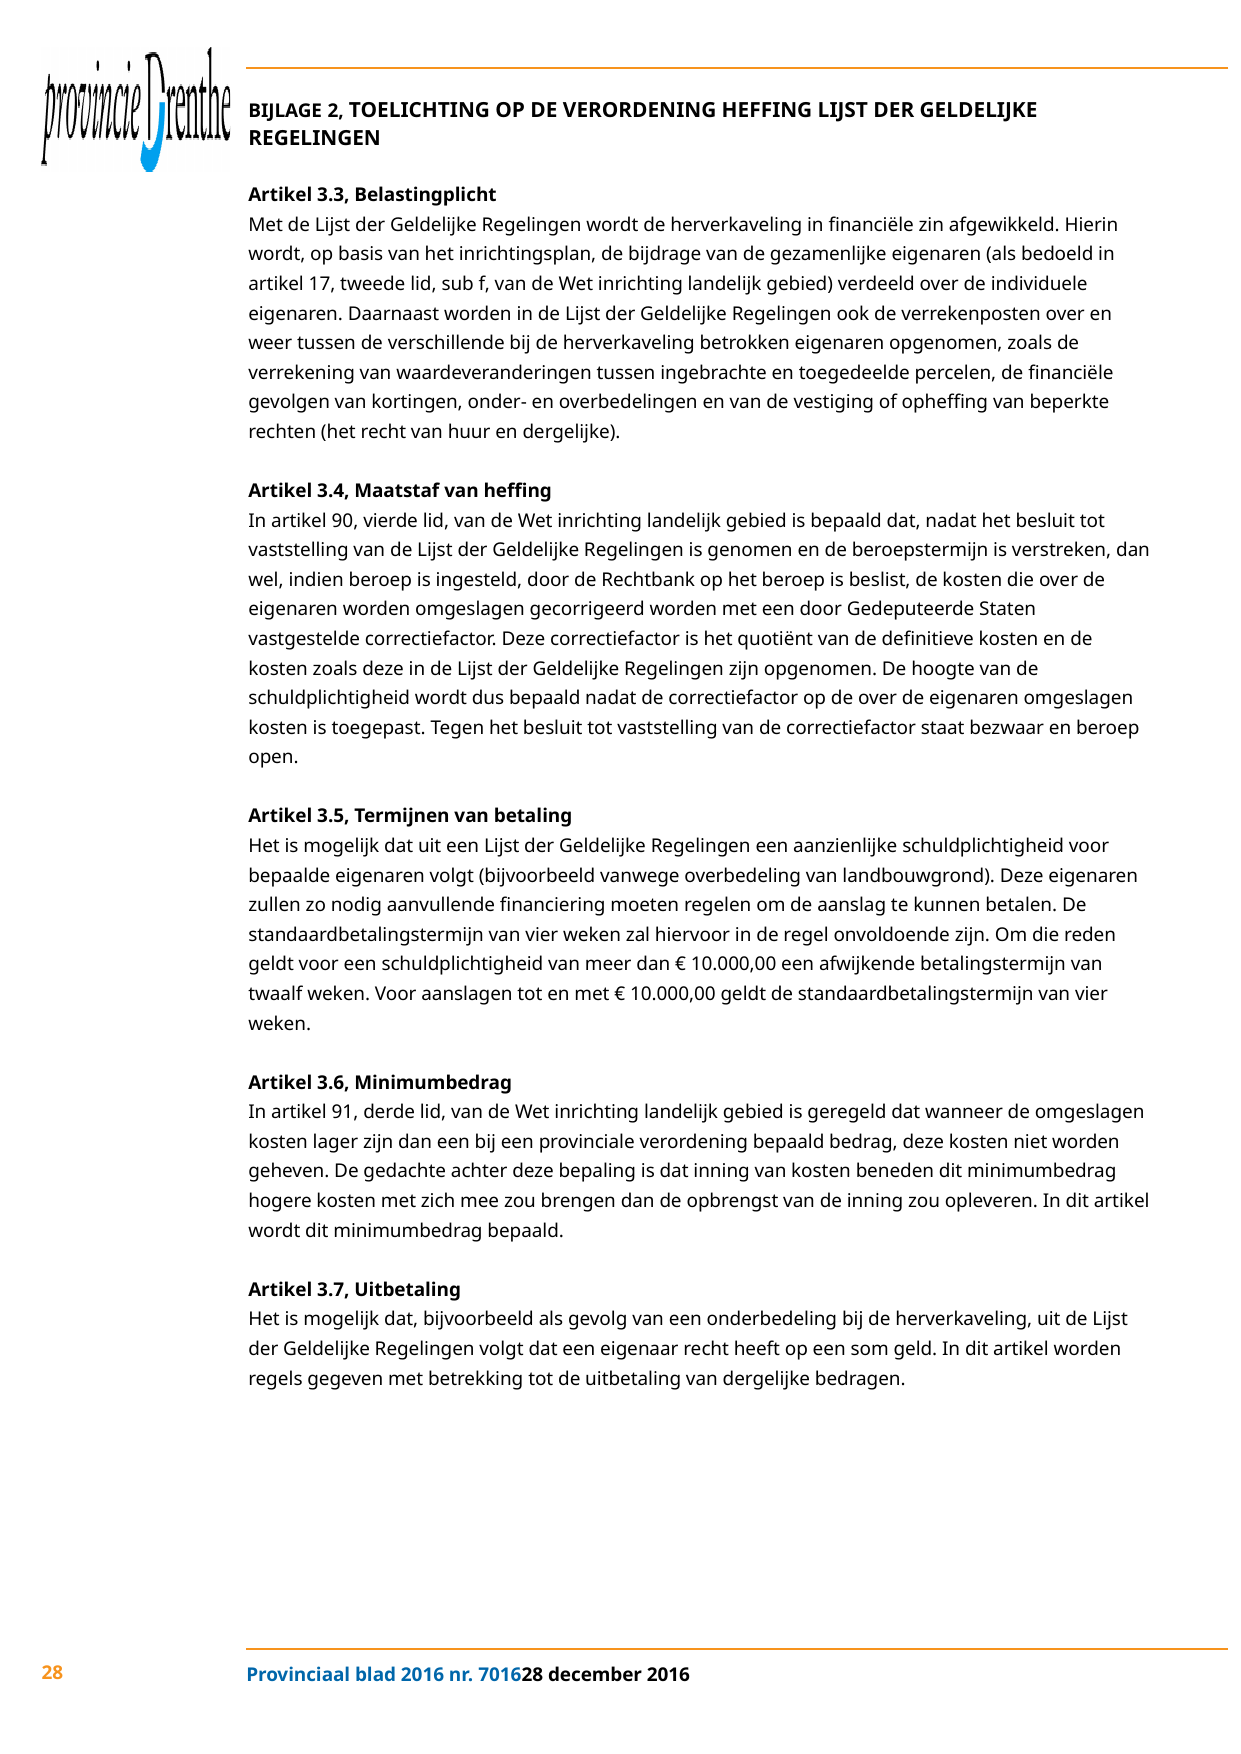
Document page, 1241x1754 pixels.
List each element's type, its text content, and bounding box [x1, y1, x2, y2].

text Artikel 3.4, Maatstaf van heffing [248, 477, 1152, 503]
text Artikel 3.3, Belastingplicht [248, 181, 1152, 207]
text In artikel 91, derde lid, van de Wet inrichting landelijk gebied is geregeld dat wanneer de omgeslagen kosten lager zijn dan een bij een provinciale verordening bepaald bedrag, deze kosten niet worden geheven. De gedachte achter deze bepaling is dat inning van kosten beneden dit minimumbedrag hogere kosten met zich mee zou brengen dan de opbrengst van de inning zou opleveren. In dit artikel wordt dit minimumbedrag bepaald. [248, 1098, 1152, 1242]
text Artikel 3.5, Termijnen van betaling [248, 803, 1152, 828]
text Met de Lijst der Geldelijke Regelingen wordt de herverkaveling in financiële zin afgewikkeld. Hierin wordt, op basis van het inrichtingsplan, de bijdrage van de gezamenlijke eigenaren (als bedoeld in artikel 17, tweede lid, sub f, van de Wet inrichting landelijk gebied) verdeeld over de individuele eigenaren. Daarnaast worden in de Lijst der Geldelijke Regelingen ook de verrekenposten over en weer tussen de verschillende bij de herverkaveling betrokken eigenaren opgenomen, zoals de verrekening van waardeveranderingen tussen ingebrachte en toegedeelde percelen, de financiële gevolgen van kortingen, onder- en overbedelingen en van de vestiging of opheffing van beperkte rechten (het recht van huur en dergelijke). [248, 211, 1152, 444]
text In artikel 90, vierde lid, van de Wet inrichting landelijk gebied is bepaald dat, nadat het besluit tot vaststelling van de Lijst der Geldelijke Regelingen is genomen en de beroepstermijn is verstreken, dan wel, indien beroep is ingesteld, door de Rechtbank op het beroep is beslist, de kosten die over de eigenaren worden omgeslagen gecorrigeerd worden met een door Gedeputeerde Staten vastgestelde correctiefactor. Deze correctiefactor is het quotiënt van de definitieve kosten en de kosten zoals deze in de Lijst der Geldelijke Regelingen zijn opgenomen. De hoogte van de schuldplichtigheid wordt dus bepaald nadat de correctiefactor op de over de eigenaren omgeslagen kosten is toegepast. Tegen het besluit tot vaststelling van de correctiefactor staat bezwaar en beroep open. [248, 507, 1152, 769]
text BIJLAGE 2, TOELICHTING OP DE VERORDENING HEFFING LIJST DER GELDELIJKE REGELINGEN [248, 95, 1152, 152]
text Artikel 3.6, Minimumbedrag [248, 1069, 1152, 1094]
text Het is mogelijk dat uit een Lijst der Geldelijke Regelingen een aanzienlijke schuldplichtigheid voor bepaalde eigenaren volgt (bijvoorbeeld vanwege overbedeling van landbouwgrond). Deze eigenaren zullen zo nodig aanvullende financiering moeten regelen om de aanslag te kunnen betalen. De standaardbetalingstermijn van vier weken zal hiervoor in de regel onvoldoende zijn. Om die reden geldt voor een schuldplichtigheid van meer dan € 10.000,00 een afwijkende betalingstermijn van twaalf weken. Voor aanslagen tot en met € 10.000,00 geldt de standaardbetalingstermijn van vier weken. [248, 832, 1152, 1035]
text Het is mogelijk dat, bijvoorbeeld als gevolg van een onderbedeling bij de herverkaveling, uit de Lijst der Geldelijke Regelingen volgt dat een eigenaar recht heeft op een som geld. In dit artikel worden regels gegeven met betrekking tot de uitbetaling van dergelijke bedragen. [248, 1306, 1152, 1390]
text Artikel 3.7, Uitbetaling [248, 1276, 1152, 1302]
picture [41, 47, 231, 172]
